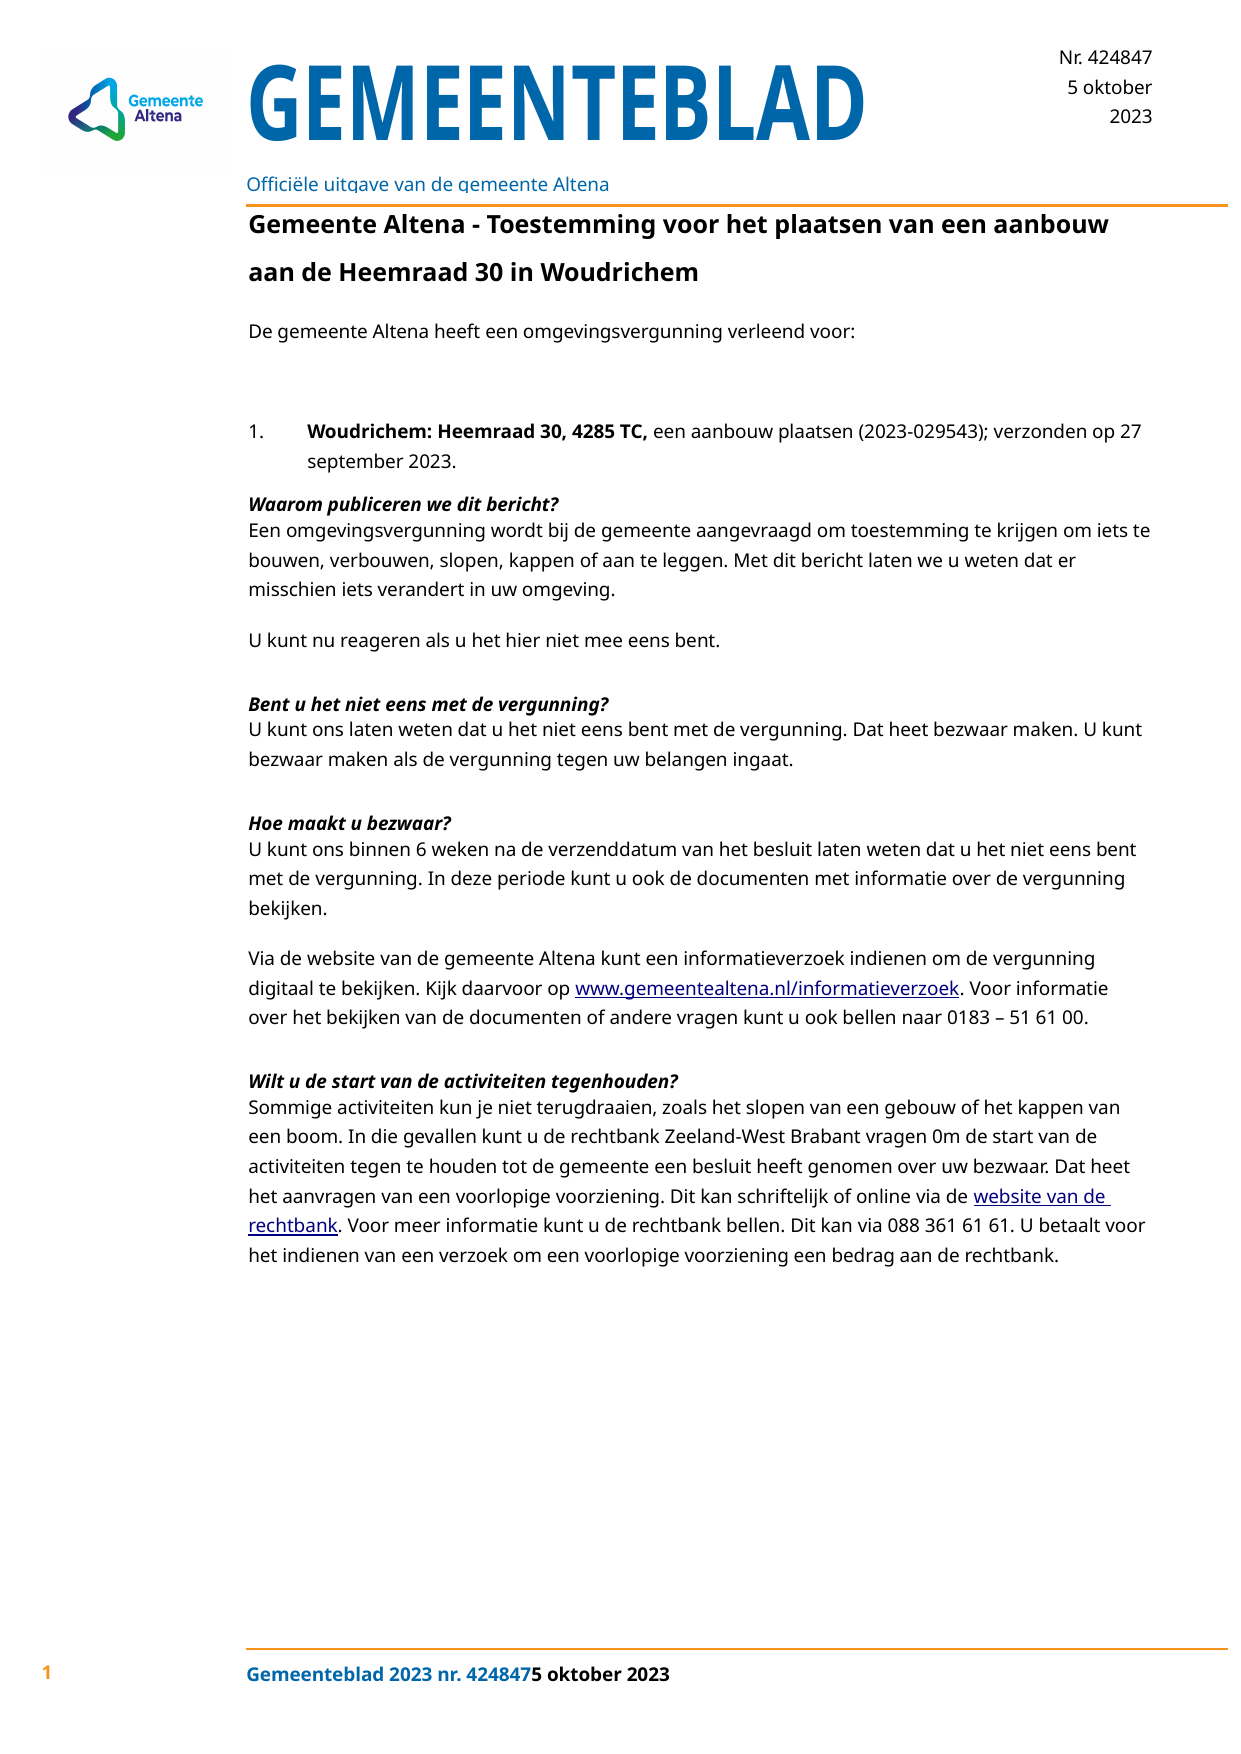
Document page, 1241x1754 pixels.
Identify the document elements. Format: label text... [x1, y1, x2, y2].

text Waarom publiceren we dit bericht? [248, 491, 1152, 517]
text Een omgevingsvergunning wordt bij de gemeente aangevraagd om toestemming te krijgen om iets te bouwen, verbouwen, slopen, kappen of aan te leggen. Met dit bericht laten we u weten dat er misschien iets verandert in uw omgeving. [248, 517, 1152, 602]
text Wilt u de start van de activiteiten tegenhouden? [248, 1068, 1152, 1094]
text U kunt nu reageren als u het hier niet mee eens bent. [248, 627, 1152, 652]
text Sommige activiteiten kun je niet terugdraaien, zoals het slopen van een gebouw of het kappen van een boom. In die gevallen kunt u de rechtbank Zeeland-West Brabant vragen 0m de start van de activiteiten tegen te houden tot de gemeente een besluit heeft genomen over uw bezwaar. Dat heet het aanvragen van een voorlopige voorziening. Dit kan schriftelijk of online via de website van de rechtbank. Voor meer informatie kunt u de rechtbank bellen. Dit kan via 088 361 61 61. U betaalt voor het indienen van een verzoek om een voorlopige voorziening een bedrag aan de rechtbank. [248, 1094, 1152, 1268]
text Bent u het niet eens met de vergunning? [248, 691, 1152, 716]
text Via de website van de gemeente Altena kunt een informatieverzoek indienen om de vergunning digitaal te bekijken. Kijk daarvoor op www.gemeentealtena.nl/informatieverzoek. Voor informatie over het bekijken van de documenten of andere vragen kunt u ook bellen naar 0183 – 51 61 00. [248, 945, 1152, 1030]
text U kunt ons laten weten dat u het niet eens bent met de vergunning. Dat heet bezwaar maken. U kunt bezwaar maken als de vergunning tegen uw belangen ingaat. [248, 716, 1152, 772]
text De gemeente Altena heeft een omgevingsvergunning verleend voor: [248, 318, 1152, 344]
picture [41, 47, 231, 172]
list Woudrichem: Heemraad 30, 4285 TC, een aanbouw plaatsen (2023-029543); verzonden op 27 september 2023. [248, 419, 1152, 474]
text Gemeente Altena - Toestemming voor het plaatsen van een aanbouw aan de Heemraad 30 in Woudrichem [248, 207, 1152, 288]
text Hoe maakt u bezwaar? [248, 810, 1152, 836]
text U kunt ons binnen 6 weken na de verzenddatum van het besluit laten weten dat u het niet eens bent met de vergunning. In deze periode kunt u ook de documenten met informatie over de vergunning bekijken. [248, 836, 1152, 921]
